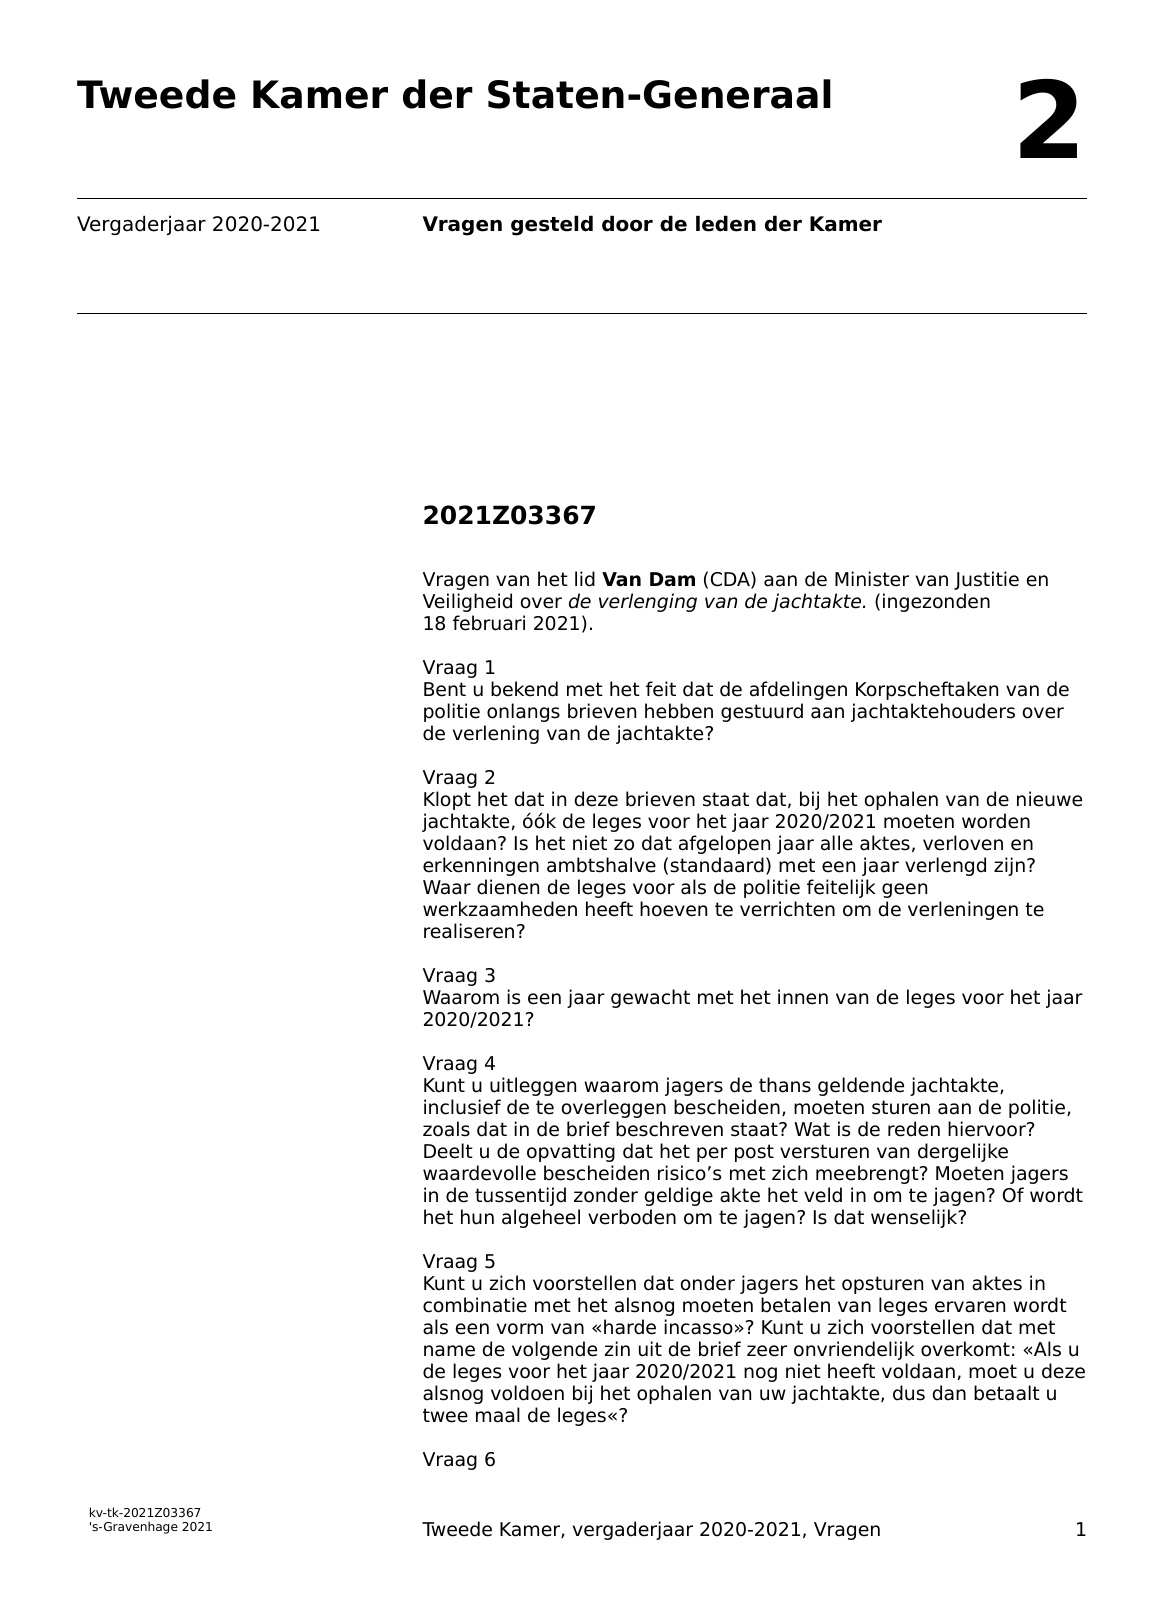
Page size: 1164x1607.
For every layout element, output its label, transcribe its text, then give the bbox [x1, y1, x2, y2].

text Vraag 6 [422, 1449, 1087, 1471]
text Klopt het dat in deze brieven staat dat, bij het ophalen van de nieuwe jachtakte, óók de leges voor het jaar 2020/2021 moeten worden voldaan? Is het niet zo dat afgelopen jaar alle aktes, verloven en erkenningen ambtshalve (standaard) met een jaar verlengd zijn? Waar dienen de leges voor als de politie feitelijk geen werkzaamheden heeft hoeven te verrichten om de verleningen te realiseren? [422, 789, 1087, 943]
text Vraag 4 [422, 1053, 1087, 1075]
table_cell Vragen gesteld door de leden der Kamer [422, 199, 1087, 313]
text Vragen van het lid Van Dam (CDA) aan de Minister van Justitie en Veiligheid over de verlenging van de jachtakte. (ingezonden 18 februari 2021). [422, 569, 1087, 635]
text 2021Z03367 [422, 501, 1087, 531]
text Kunt u zich voorstellen dat onder jagers het opsturen van aktes in combinatie met het alsnog moeten betalen van leges ervaren wordt als een vorm van «harde incasso»? Kunt u zich voorstellen dat met name de volgende zin uit de brief zeer onvriendelijk overkomt: «Als u de leges voor het jaar 2020/2021 nog niet heeft voldaan, moet u deze alsnog voldoen bij het ophalen van uw jachtakte, dus dan betaalt u twee maal de leges«? [422, 1273, 1087, 1427]
text Vraag 2 [422, 767, 1087, 789]
text Bent u bekend met het feit dat de afdelingen Korpscheftaken van de politie onlangs brieven hebben gestuurd aan jachtaktehouders over de verlening van de jachtakte? [422, 679, 1087, 745]
text Kunt u uitleggen waarom jagers de thans geldende jachtakte, inclusief de te overleggen bescheiden, moeten sturen aan de politie, zoals dat in de brief beschreven staat? Wat is de reden hiervoor? Deelt u de opvatting dat het per post versturen van dergelijke waardevolle bescheiden risico’s met zich meebrengt? Moeten jagers in de tussentijd zonder geldige akte het veld in om te jagen? Of wordt het hun algeheel verboden om te jagen? Is dat wenselijk? [422, 1075, 1087, 1229]
text Vraag 5 [422, 1251, 1087, 1273]
text Waarom is een jaar gewacht met het innen van de leges voor het jaar 2020/2021? [422, 987, 1087, 1031]
table_header 2 [886, 59, 1087, 198]
text 's-Gravenhage 2021 [88, 1520, 323, 1534]
table_header Tweede Kamer der Staten-Generaal [77, 59, 886, 198]
table_cell Vergaderjaar 2020-2021 [77, 199, 422, 313]
text kv-tk-2021Z03367 [88, 1506, 323, 1520]
text Vraag 1 [422, 657, 1087, 679]
text Vraag 3 [422, 965, 1087, 987]
